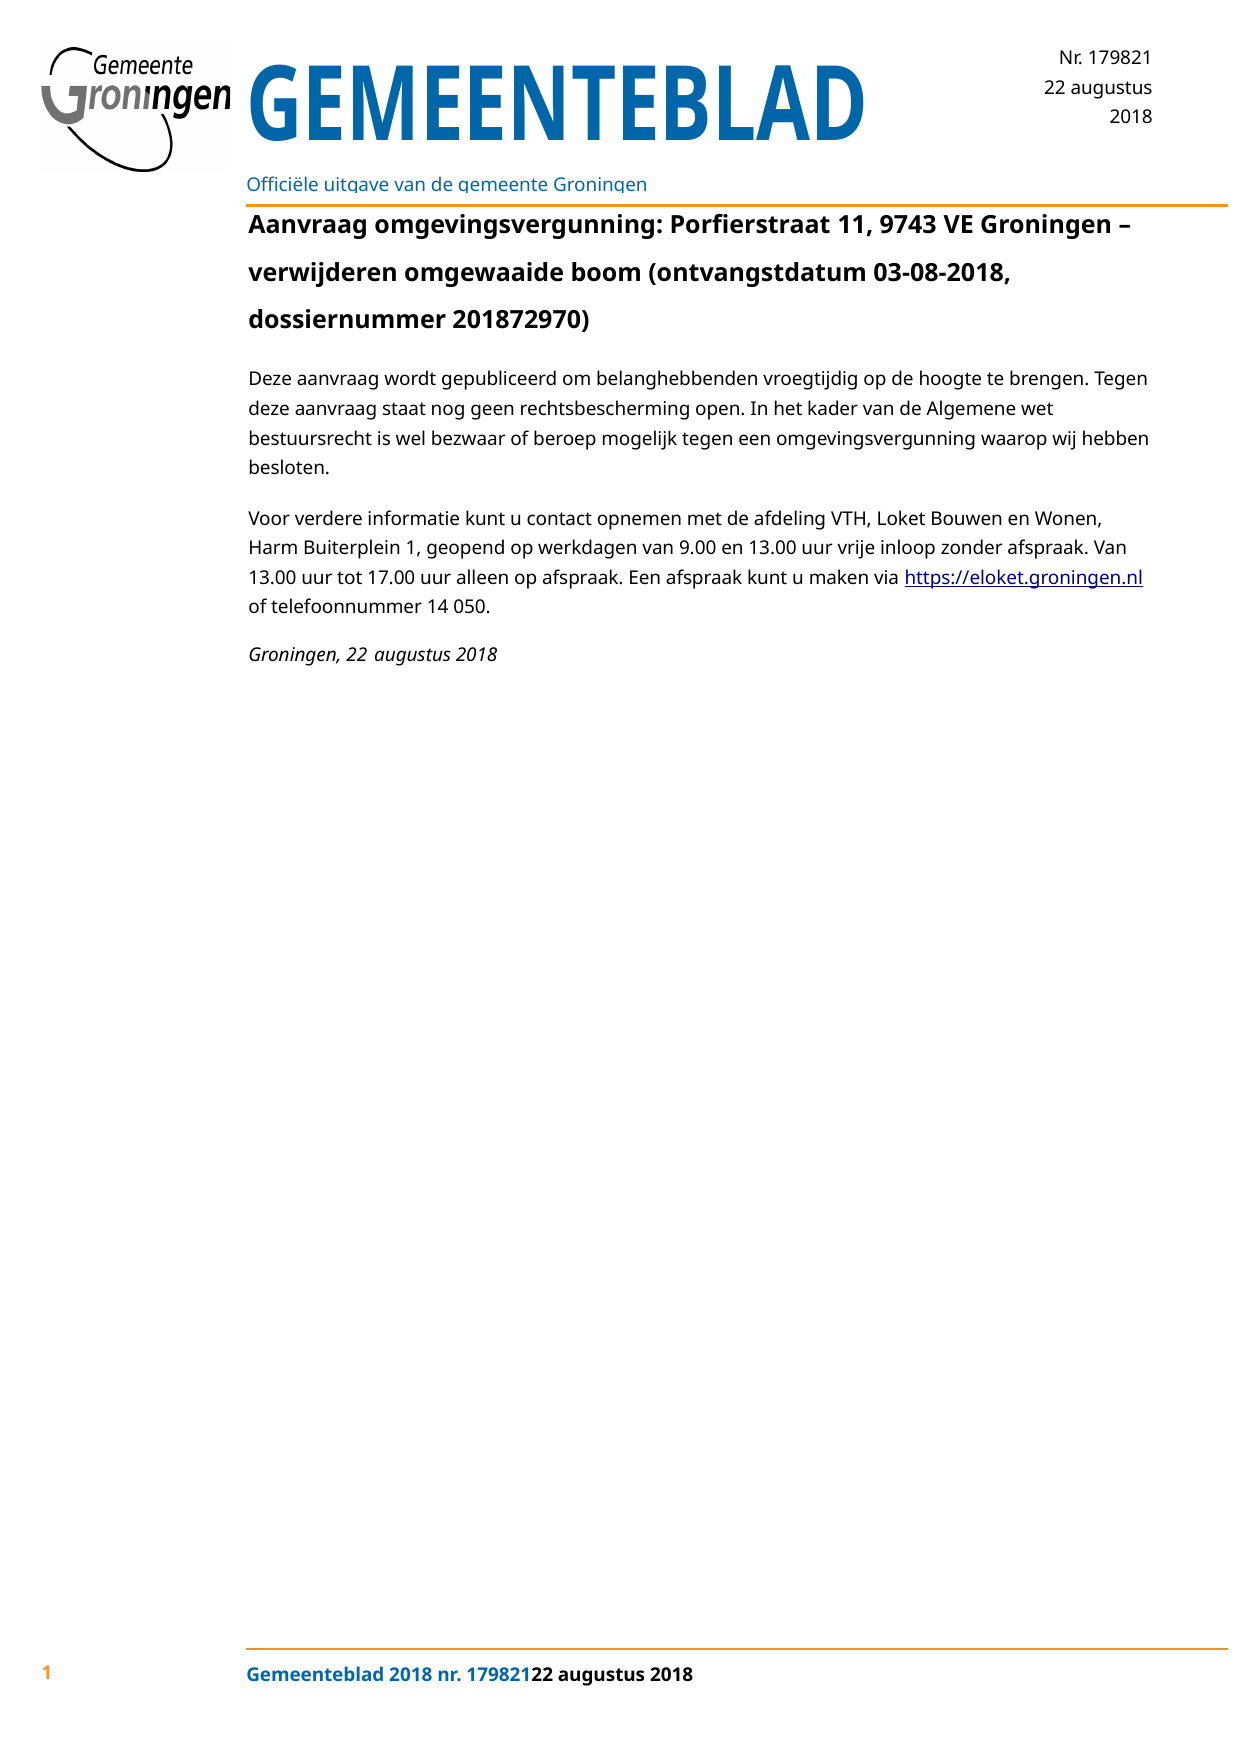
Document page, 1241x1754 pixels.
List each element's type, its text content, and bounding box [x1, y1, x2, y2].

text Aanvraag omgevingsvergunning: Porfierstraat 11, 9743 VE Groningen – verwijderen omgewaaide boom (ontvangstdatum 03-08-2018, dossiernummer 201872970) [248, 207, 1152, 336]
text Voor verdere informatie kunt u contact opnemen met de afdeling VTH, Loket Bouwen en Wonen, Harm Buiterplein 1, geopend op werkdagen van 9.00 en 13.00 uur vrije inloop zonder afspraak. Van 13.00 uur tot 17.00 uur alleen op afspraak. Een afspraak kunt u maken via https://eloket.groningen.nl of telefoonnummer 14 050. [248, 505, 1152, 619]
text Groningen, 22 augustus 2018 [248, 641, 1152, 667]
picture [41, 47, 231, 172]
text Deze aanvraag wordt gepubliceerd om belanghebbenden vroegtijdig op de hoogte te brengen. Tegen deze aanvraag staat nog geen rechtsbescherming open. In het kader van de Algemene wet bestuursrecht is wel bezwaar of beroep mogelijk tegen een omgevingsvergunning waarop wij hebben besloten. [248, 366, 1152, 480]
